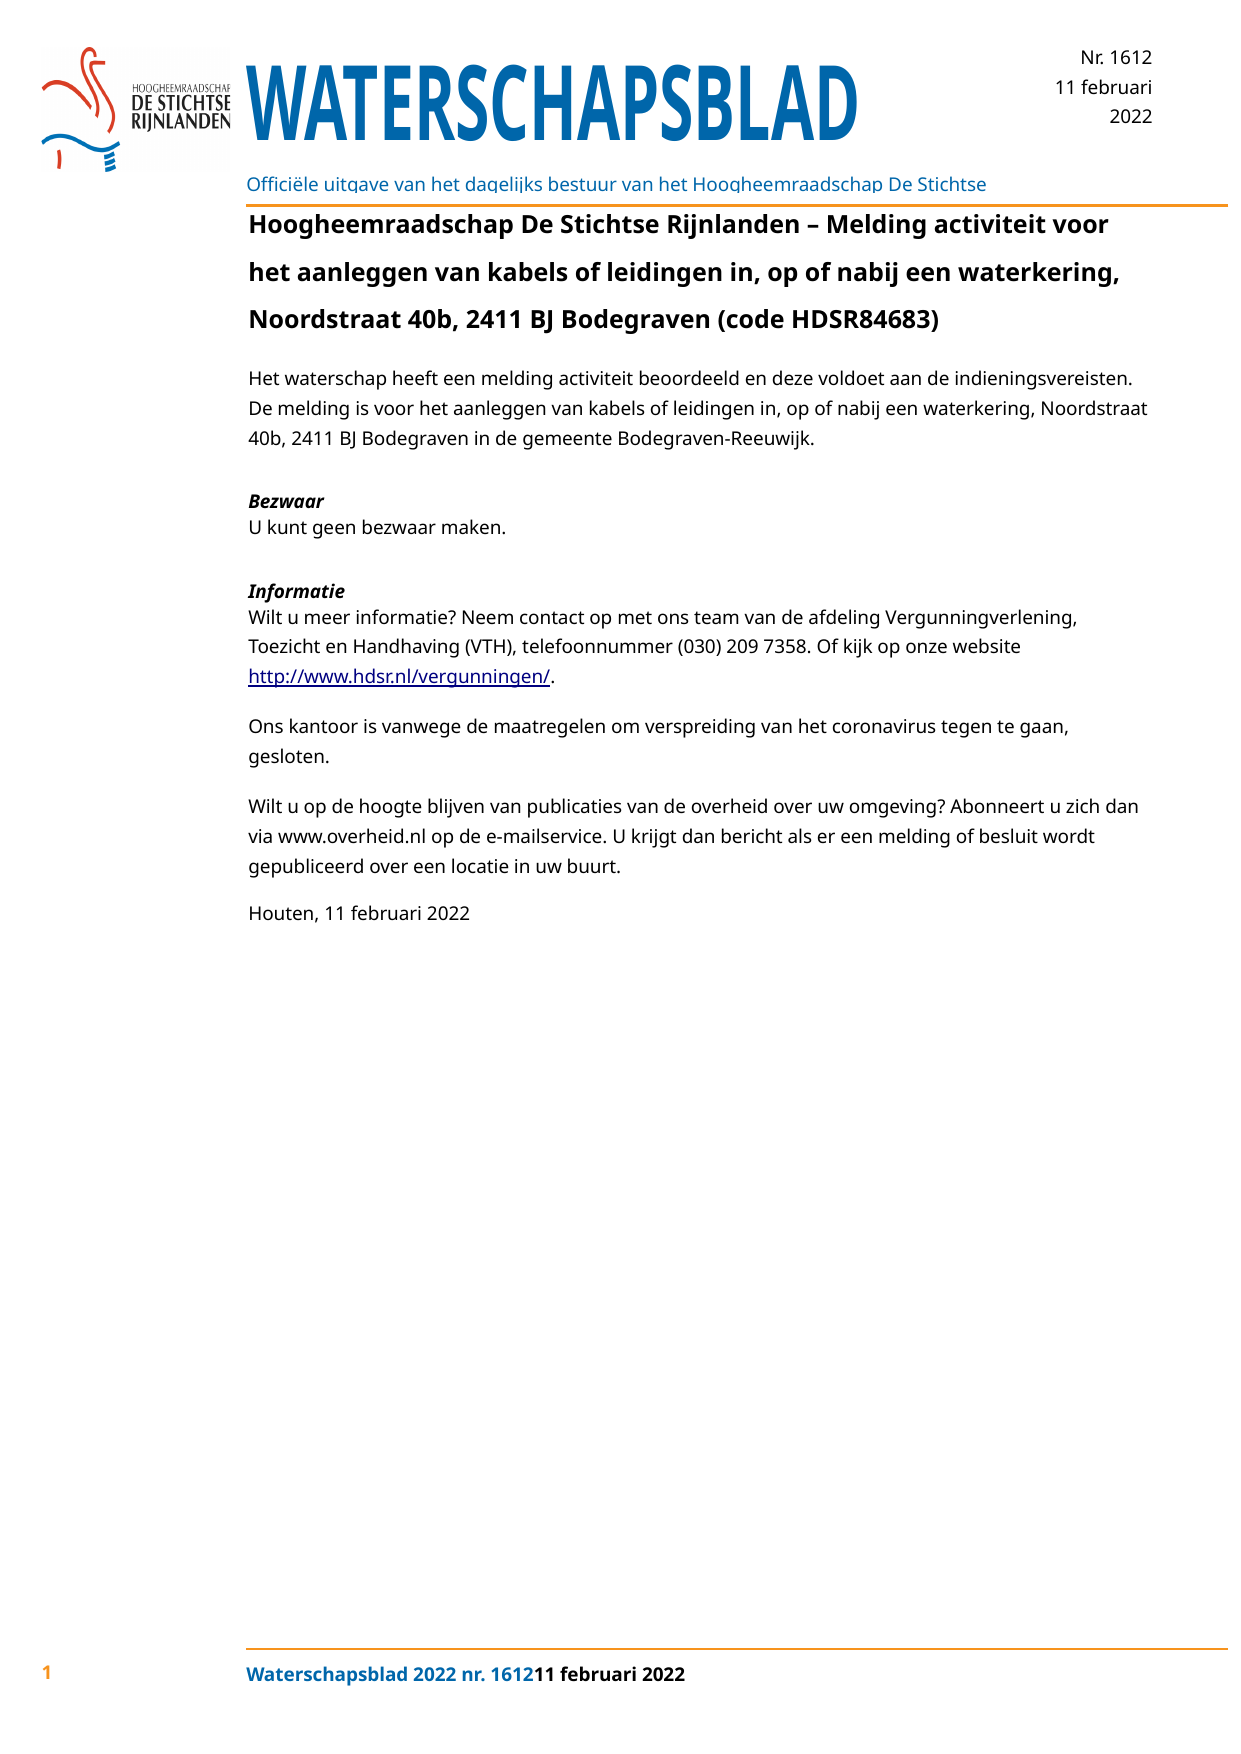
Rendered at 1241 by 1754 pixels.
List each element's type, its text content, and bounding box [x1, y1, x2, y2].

text Hoogheemraadschap De Stichtse Rijnlanden – Melding activiteit voor het aanleggen van kabels of leidingen in, op of nabij een waterkering, Noordstraat 40b, 2411 BJ Bodegraven (code HDSR84683) [248, 207, 1152, 336]
picture [41, 47, 231, 172]
text Ons kantoor is vanwege de maatregelen om verspreiding van het coronavirus tegen te gaan, gesloten. [248, 714, 1152, 769]
text Het waterschap heeft een melding activiteit beoordeeld en deze voldoet aan de indieningsvereisten. De melding is voor het aanleggen van kabels of leidingen in, op of nabij een waterkering, Noordstraat 40b, 2411 BJ Bodegraven in de gemeente Bodegraven-Reeuwijk. [248, 366, 1152, 450]
text Houten, 11 februari 2022 [248, 901, 1152, 926]
text Bezwaar [248, 489, 1152, 514]
text Informatie [248, 578, 1152, 604]
text Wilt u op de hoogte blijven van publicaties van de overheid over uw omgeving? Abonneert u zich dan via www.overheid.nl op de e-mailservice. U krijgt dan bericht als er een melding of besluit wordt gepubliceerd over een locatie in uw buurt. [248, 794, 1152, 878]
text Wilt u meer informatie? Neem contact op met ons team van de afdeling Vergunningverlening, Toezicht en Handhaving (VTH), telefoonnummer (030) 209 7358. Of kijk op onze website http://www.hdsr.nl/vergunningen/. [248, 604, 1152, 689]
text U kunt geen bezwaar maken. [248, 514, 1152, 540]
